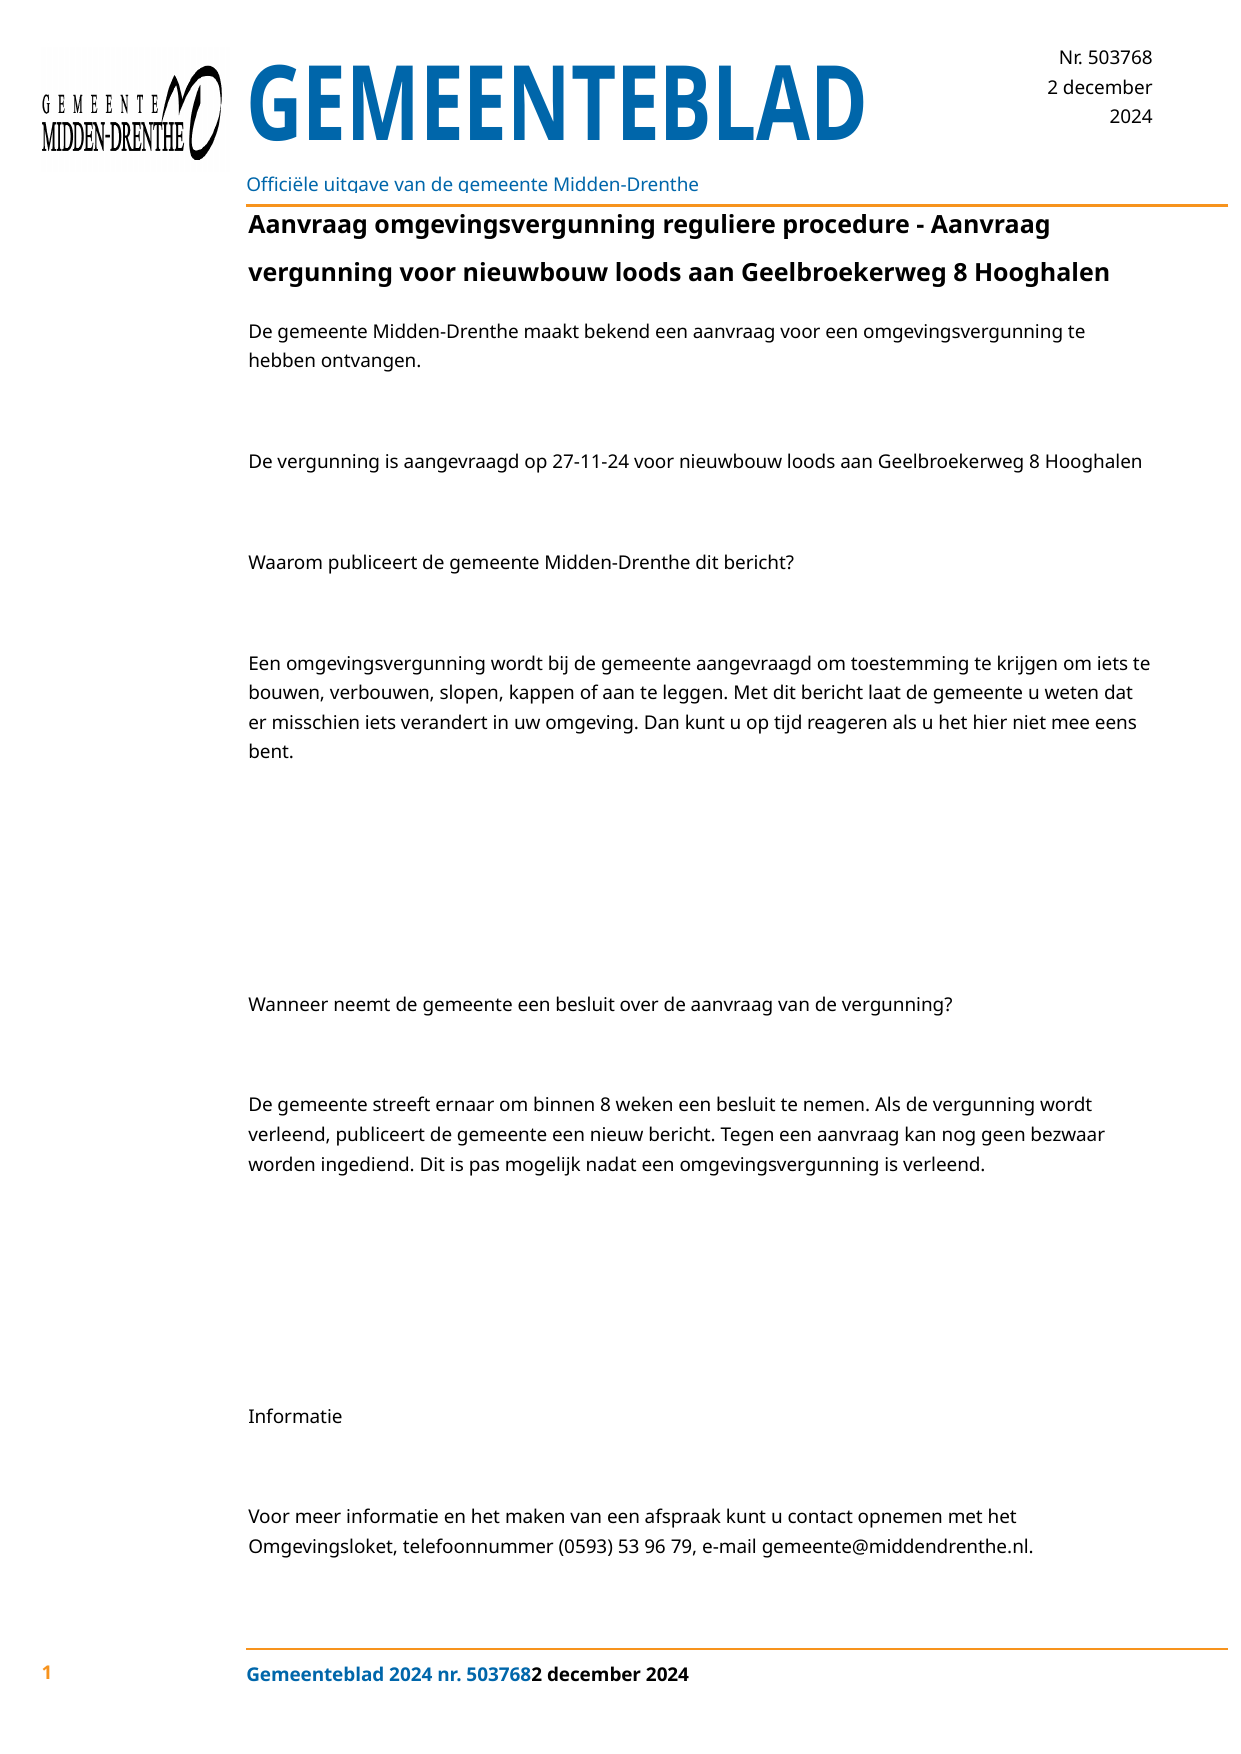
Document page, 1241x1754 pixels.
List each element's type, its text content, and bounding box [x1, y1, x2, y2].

text De vergunning is aangevraagd op 27-11-24 voor nieuwbouw loods aan Geelbroekerweg 8 Hooghalen [248, 448, 1152, 474]
text De gemeente streeft ernaar om binnen 8 weken een besluit te nemen. Als de vergunning wordt verleend, publiceert de gemeente een nieuw bericht. Tegen een aanvraag kan nog geen bezwaar worden ingediend. Dit is pas mogelijk nadat een omgevingsvergunning is verleend. [248, 1092, 1152, 1177]
text Een omgevingsvergunning wordt bij de gemeente aangevraagd om toestemming te krijgen om iets te bouwen, verbouwen, slopen, kappen of aan te leggen. Met dit bericht laat de gemeente u weten dat er misschien iets verandert in uw omgeving. Dan kunt u op tijd reageren als u het hier niet mee eens bent. [248, 650, 1152, 764]
picture [41, 47, 231, 172]
text Voor meer informatie en het maken van een afspraak kunt u contact opnemen met het Omgevingsloket, telefoonnummer (0593) 53 96 79, e-mail gemeente@middendrenthe.nl. [248, 1504, 1152, 1559]
text Aanvraag omgevingsvergunning reguliere procedure - Aanvraag vergunning voor nieuwbouw loods aan Geelbroekerweg 8 Hooghalen [248, 207, 1152, 288]
text Informatie [248, 1403, 1152, 1429]
text Waarom publiceert de gemeente Midden-Drenthe dit bericht? [248, 549, 1152, 575]
text De gemeente Midden-Drenthe maakt bekend een aanvraag voor een omgevingsvergunning te hebben ontvangen. [248, 318, 1152, 373]
text Wanneer neemt de gemeente een besluit over de aanvraag van de vergunning? [248, 991, 1152, 1017]
